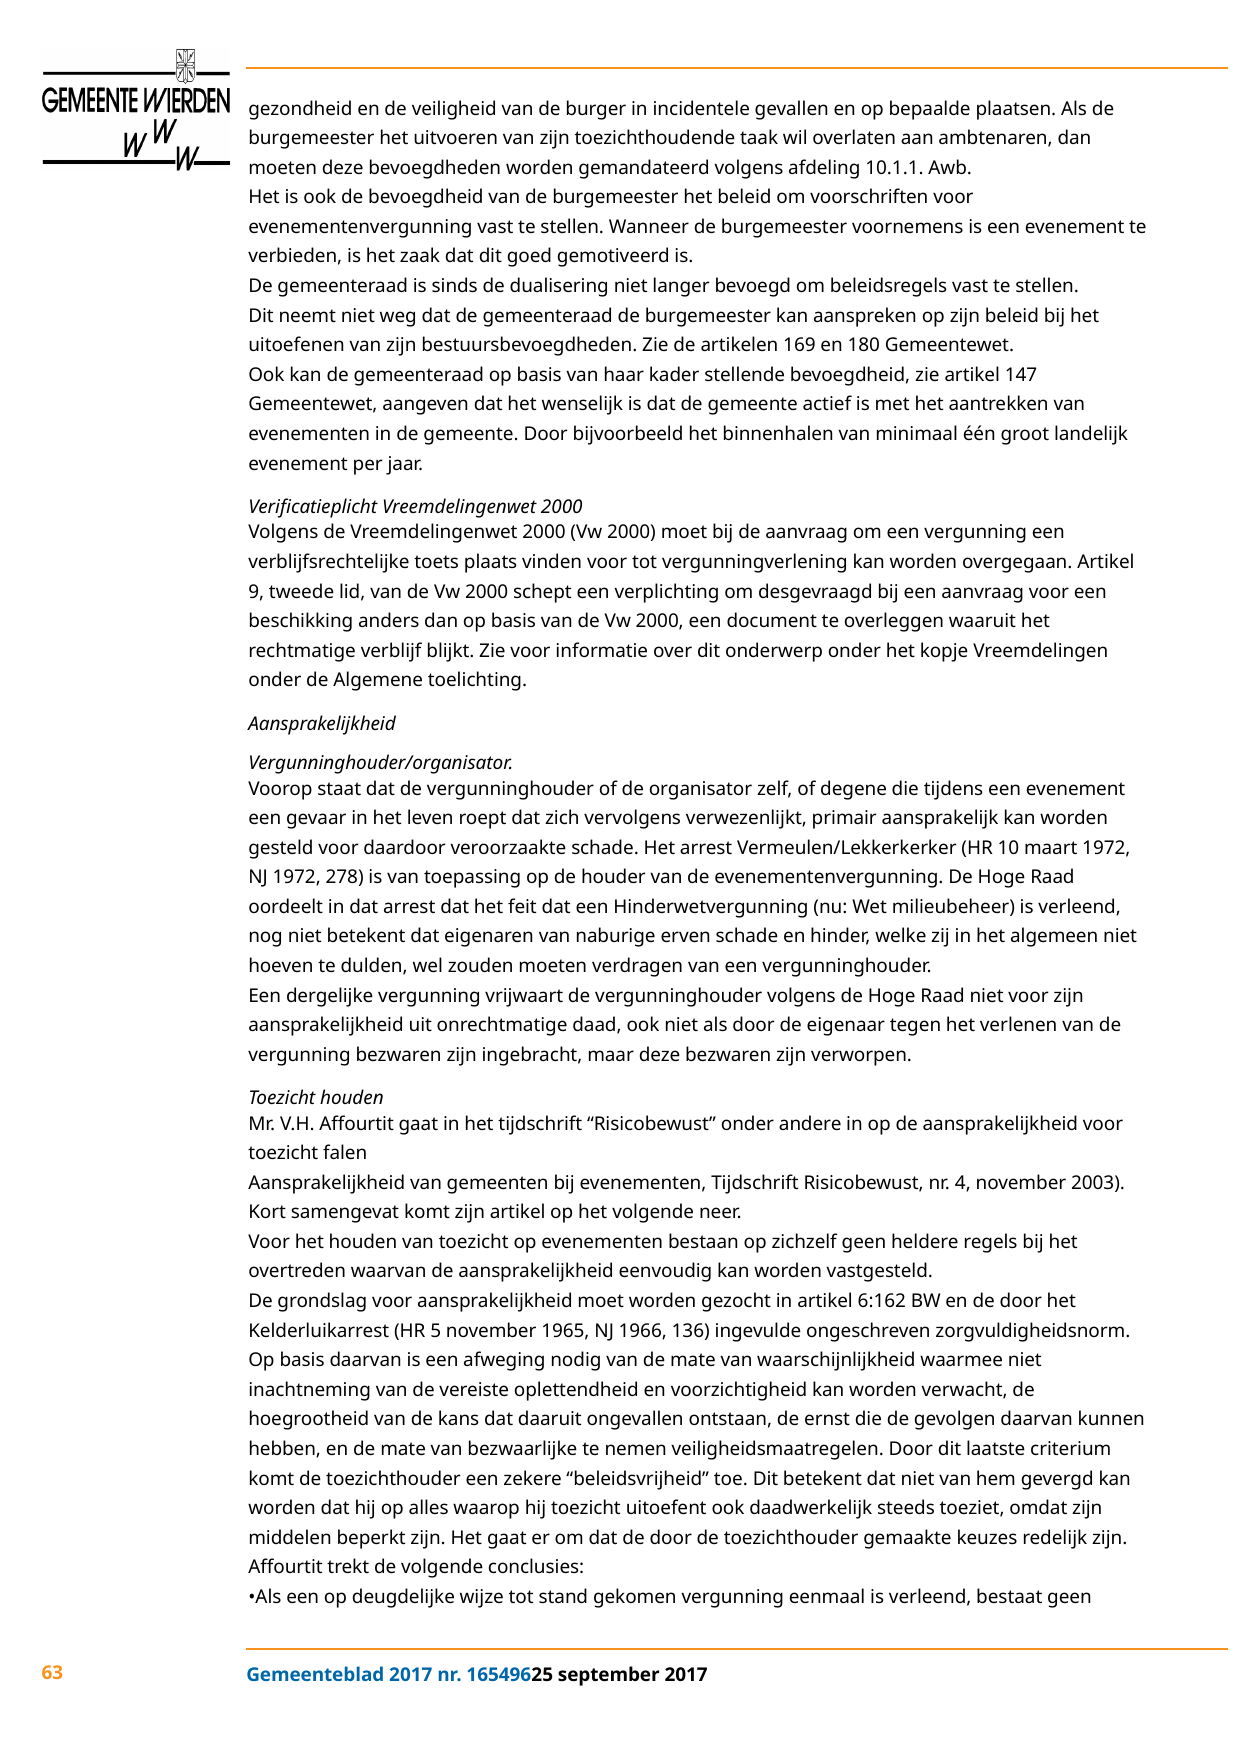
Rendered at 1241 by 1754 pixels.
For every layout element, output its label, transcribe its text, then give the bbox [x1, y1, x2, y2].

text Dit neemt niet weg dat de gemeenteraad de burgemeester kan aanspreken op zijn beleid bij het uitoefenen van zijn bestuursbevoegdheden. Zie de artikelen 169 en 180 Gemeentewet. [248, 302, 1152, 357]
text gezondheid en de veiligheid van de burger in incidentele gevallen en op bepaalde plaatsen. Als de burgemeester het uitvoeren van zijn toezichthoudende taak wil overlaten aan ambtenaren, dan moeten deze bevoegdheden worden gemandateerd volgens afdeling 10.1.1. Awb. [248, 95, 1152, 180]
text Het is ook de bevoegdheid van de burgemeester het beleid om voorschriften voor evenementenvergunning vast te stellen. Wanneer de burgemeester voornemens is een evenement te verbieden, is het zaak dat dit goed gemotiveerd is. [248, 183, 1152, 268]
text Voorop staat dat de vergunninghouder of de organisator zelf, of degene die tijdens een evenement een gevaar in het leven roept dat zich vervolgens verwezenlijkt, primair aansprakelijk kan worden gesteld voor daardoor veroorzaakte schade. Het arrest Vermeulen/Lekkerkerker (HR 10 maart 1972, NJ 1972, 278) is van toepassing op de houder van de evenementenvergunning. De Hoge Raad oordeelt in dat arrest dat het feit dat een Hinderwetvergunning (nu: Wet milieubeheer) is verleend, nog niet betekent dat eigenaren van naburige erven schade en hinder, welke zij in het algemeen niet hoeven te dulden, wel zouden moeten verdragen van een vergunninghouder. [248, 775, 1152, 978]
text Op basis daarvan is een afweging nodig van de mate van waarschijnlijkheid waarmee niet inachtneming van de vereiste oplettendheid en voorzichtigheid kan worden verwacht, de hoegrootheid van de kans dat daaruit ongevallen ontstaan, de ernst die de gevolgen daarvan kunnen hebben, en de mate van bezwaarlijke te nemen veiligheidsmaatregelen. Door dit laatste criterium komt de toezichthouder een zekere “beleidsvrijheid” toe. Dit betekent dat niet van hem gevergd kan worden dat hij op alles waarop hij toezicht uitoefent ook daadwerkelijk steeds toeziet, omdat zijn middelen beperkt zijn. Het gaat er om dat de door de toezichthouder gemaakte keuzes redelijk zijn. [248, 1346, 1152, 1550]
text De gemeenteraad is sinds de dualisering niet langer bevoegd om beleidsregels vast te stellen. [248, 272, 1152, 298]
text Ook kan de gemeenteraad op basis van haar kader stellende bevoegdheid, zie artikel 147 Gemeentewet, aangeven dat het wenselijk is dat de gemeente actief is met het aantrekken van evenementen in de gemeente. Door bijvoorbeeld het binnenhalen van minimaal één groot landelijk evenement per jaar. [248, 361, 1152, 476]
text Toezicht houden [248, 1084, 1152, 1110]
text De grondslag voor aansprakelijkheid moet worden gezocht in artikel 6:162 BW en de door het Kelderluikarrest (HR 5 november 1965, NJ 1966, 136) ingevulde ongeschreven zorgvuldigheidsnorm. [248, 1287, 1152, 1343]
text Verificatieplicht Vreemdelingenwet 2000 [248, 493, 1152, 519]
text Vergunninghouder/organisator. [248, 749, 1152, 775]
text Mr. V.H. Affourtit gaat in het tijdschrift “Risicobewust” onder andere in op de aansprakelijkheid voor toezicht falen [248, 1110, 1152, 1165]
text •Als een op deugdelijke wijze tot stand gekomen vergunning eenmaal is verleend, bestaat geen [248, 1583, 1152, 1609]
text Aansprakelijkheid [248, 710, 1152, 735]
text Affourtit trekt de volgende conclusies: [248, 1553, 1152, 1579]
picture [41, 47, 231, 172]
text Aansprakelijkheid van gemeenten bij evenementen, Tijdschrift Risicobewust, nr. 4, november 2003). Kort samengevat komt zijn artikel op het volgende neer. [248, 1169, 1152, 1224]
text Voor het houden van toezicht op evenementen bestaan op zichzelf geen heldere regels bij het overtreden waarvan de aansprakelijkheid eenvoudig kan worden vastgesteld. [248, 1228, 1152, 1283]
text Volgens de Vreemdelingenwet 2000 (Vw 2000) moet bij de aanvraag om een vergunning een verblijfsrechtelijke toets plaats vinden voor tot vergunningverlening kan worden overgegaan. Artikel 9, tweede lid, van de Vw 2000 schept een verplichting om desgevraagd bij een aanvraag voor een beschikking anders dan op basis van de Vw 2000, een document te overleggen waaruit het rechtmatige verblijf blijkt. Zie voor informatie over dit onderwerp onder het kopje Vreemdelingen onder de Algemene toelichting. [248, 519, 1152, 692]
text Een dergelijke vergunning vrijwaart de vergunninghouder volgens de Hoge Raad niet voor zijn aansprakelijkheid uit onrechtmatige daad, ook niet als door de eigenaar tegen het verlenen van de vergunning bezwaren zijn ingebracht, maar deze bezwaren zijn verworpen. [248, 982, 1152, 1067]
